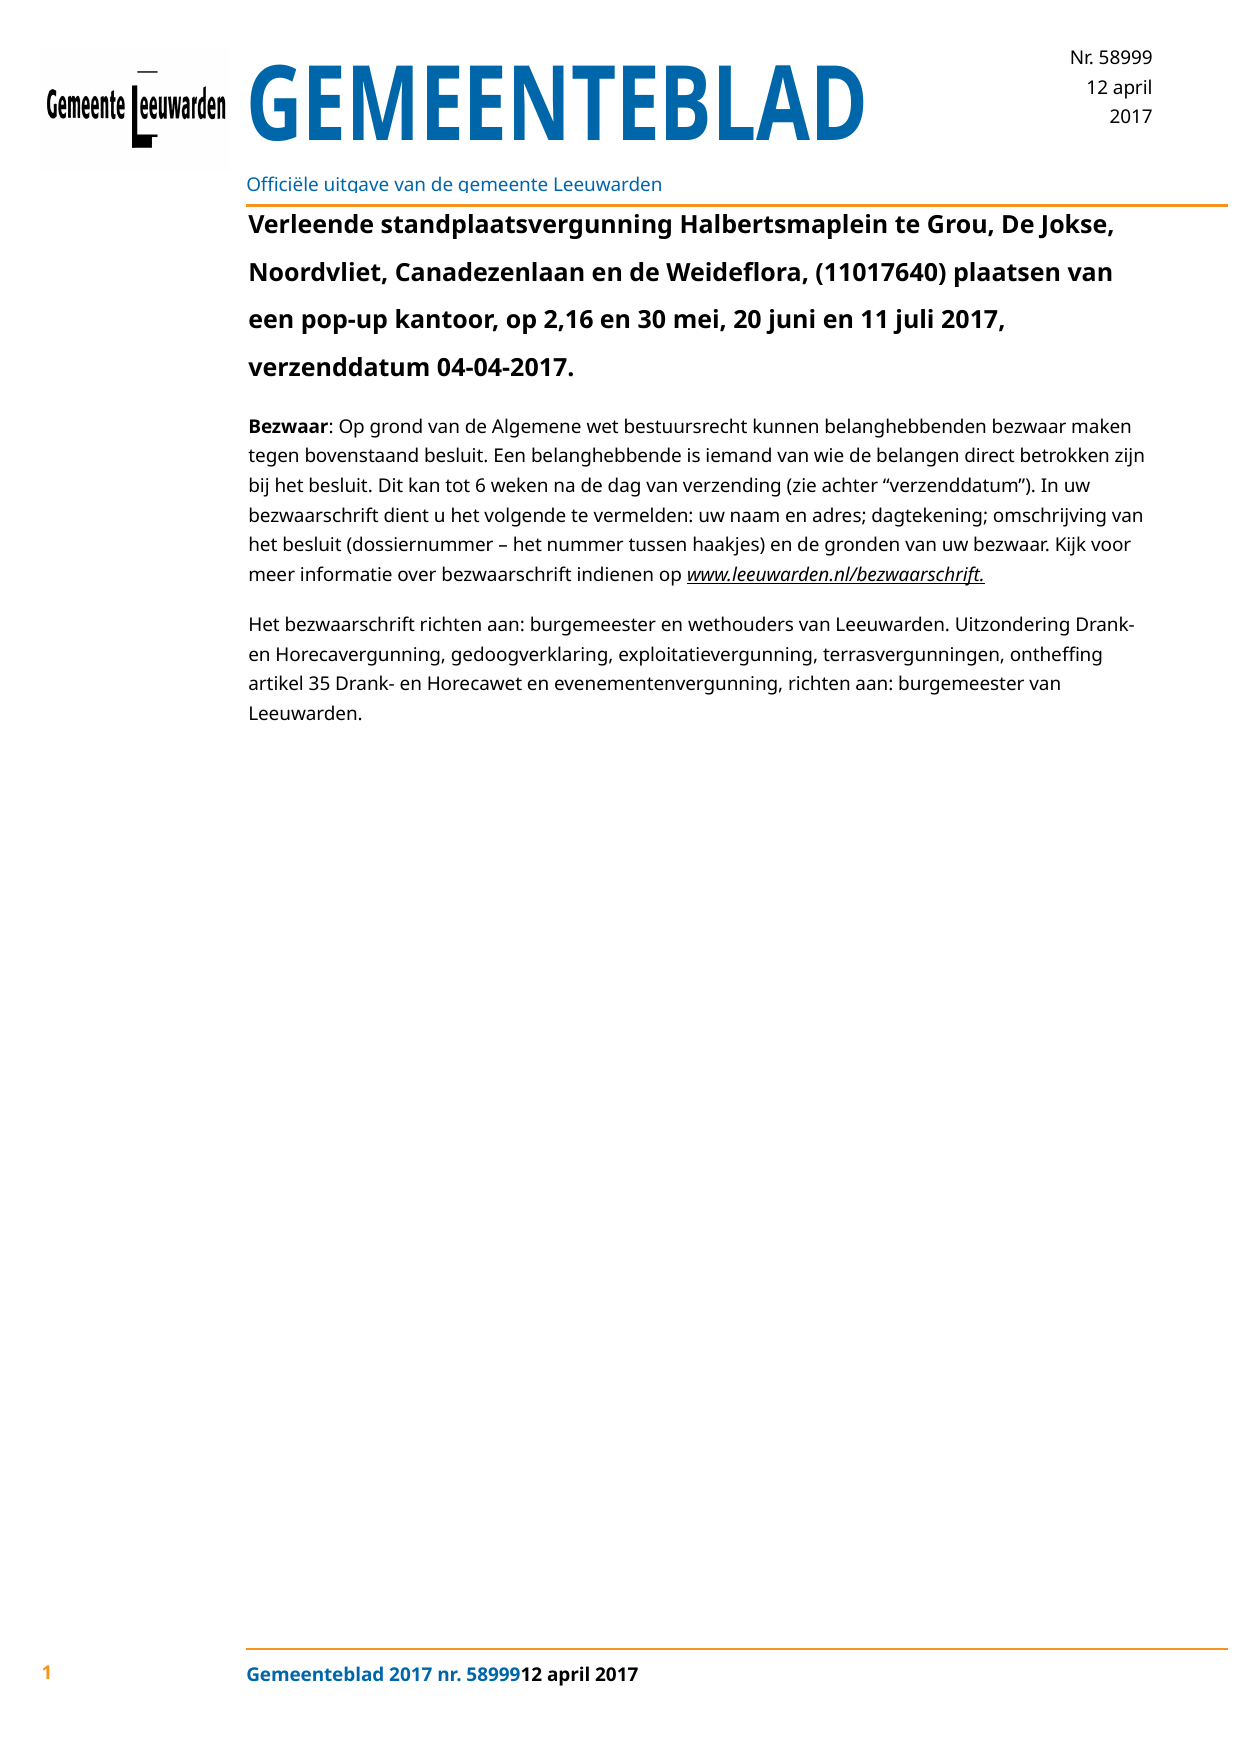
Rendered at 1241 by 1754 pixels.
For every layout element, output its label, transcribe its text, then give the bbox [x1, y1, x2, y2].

text Het bezwaarschrift richten aan: burgemeester en wethouders van Leeuwarden. Uitzondering Drank- en Horecavergunning, gedoogverklaring, exploitatievergunning, terrasvergunningen, ontheffing artikel 35 Drank- en Horecawet en evenementenvergunning, richten aan: burgemeester van Leeuwarden. [248, 611, 1152, 726]
picture [41, 47, 231, 172]
text Bezwaar: Op grond van de Algemene wet bestuursrecht kunnen belanghebbenden bezwaar maken tegen bovenstaand besluit. Een belanghebbende is iemand van wie de belangen direct betrokken zijn bij het besluit. Dit kan tot 6 weken na de dag van verzending (zie achter “verzenddatum”). In uw bezwaarschrift dient u het volgende te vermelden: uw naam en adres; dagtekening; omschrijving van het besluit (dossiernummer – het nummer tussen haakjes) en de gronden van uw bezwaar. Kijk voor meer informatie over bezwaarschrift indienen op www.leeuwarden.nl/bezwaarschrift. [248, 413, 1152, 587]
text Verleende standplaatsvergunning Halbertsmaplein te Grou, De Jokse, Noordvliet, Canadezenlaan en de Weideflora, (11017640) plaatsen van een pop-up kantoor, op 2,16 en 30 mei, 20 juni en 11 juli 2017, verzenddatum 04-04-2017. [248, 207, 1152, 384]
